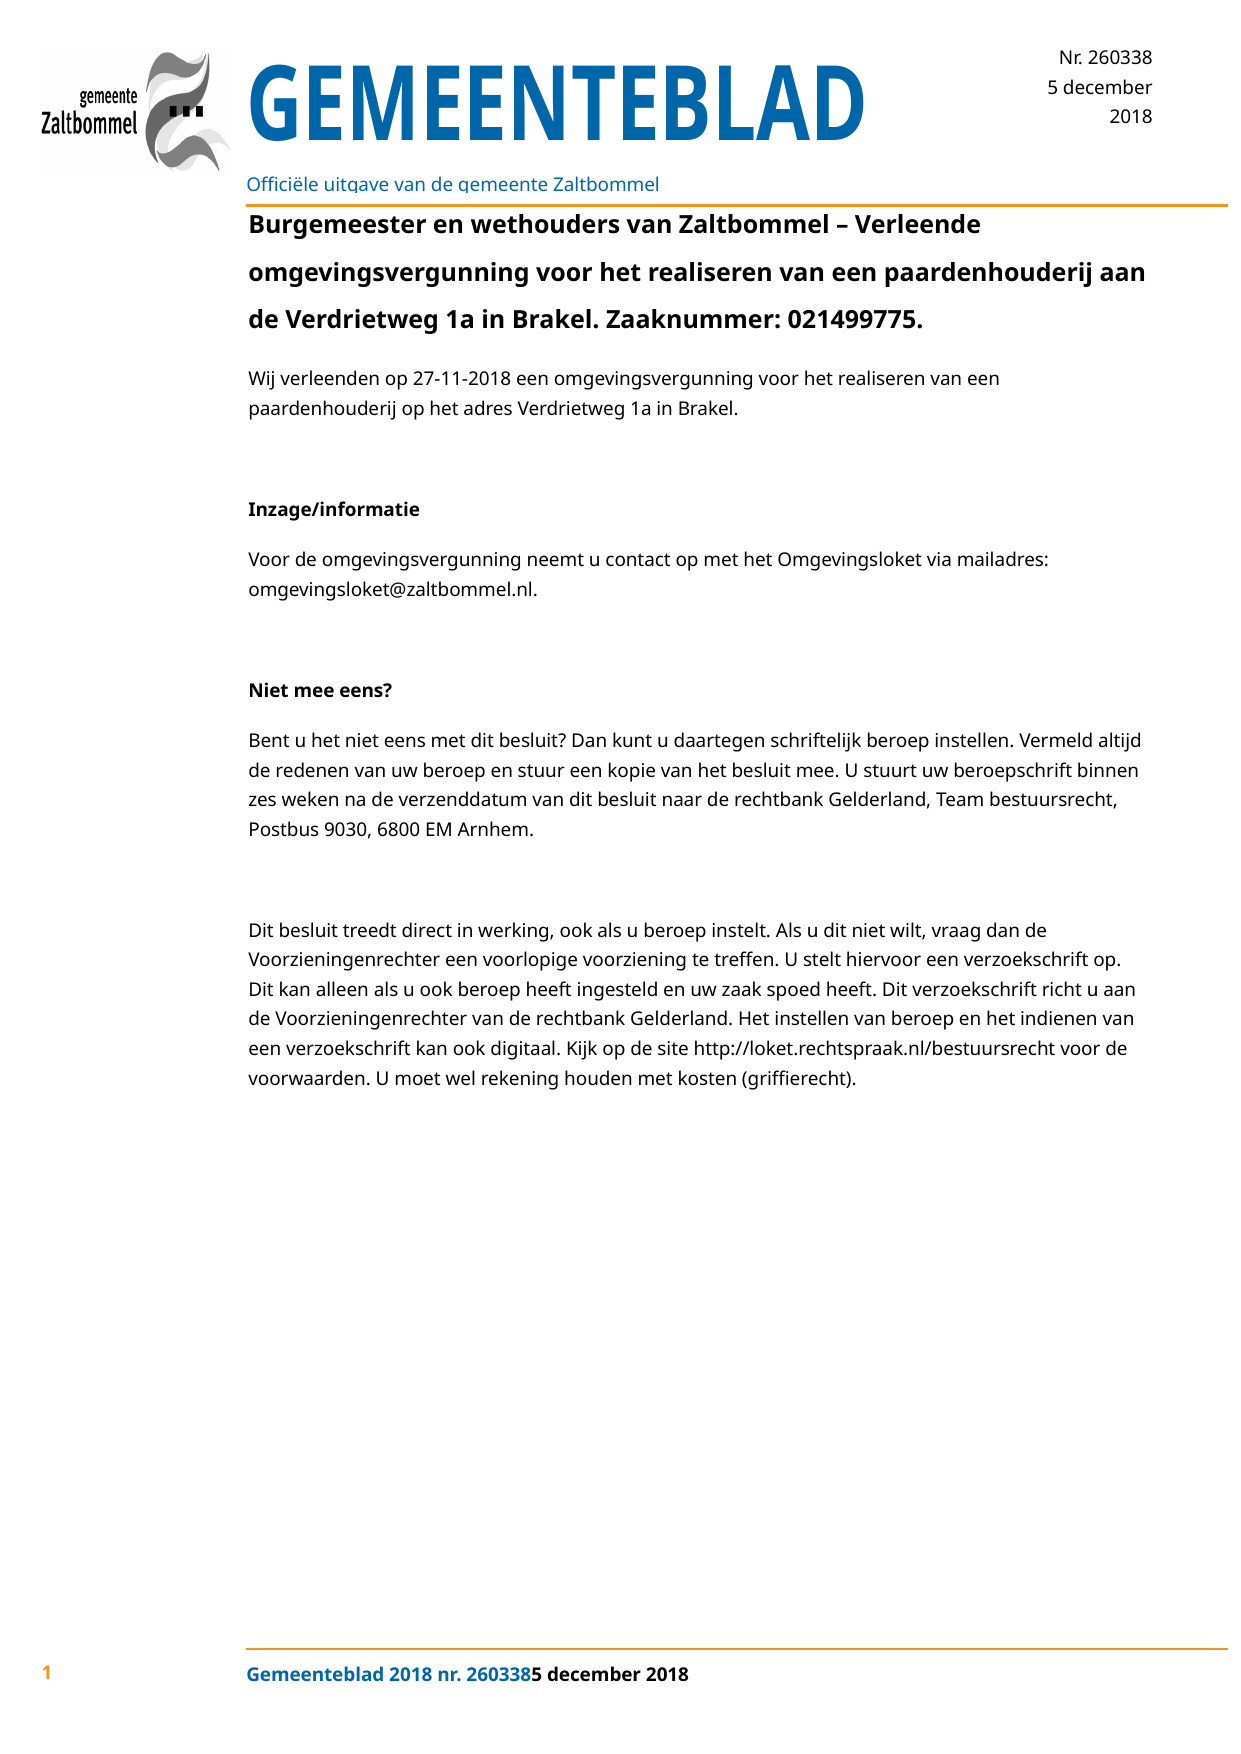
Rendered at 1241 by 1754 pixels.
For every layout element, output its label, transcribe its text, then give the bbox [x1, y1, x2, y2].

text Inzage/informatie [248, 496, 1152, 522]
picture [41, 47, 231, 172]
text Wij verleenden op 27-11-2018 een omgevingsvergunning voor het realiseren van een paardenhouderij op het adres Verdrietweg 1a in Brakel. [248, 366, 1152, 421]
text Voor de omgevingsvergunning neemt u contact op met het Omgevingsloket via mailadres: omgevingsloket@zaltbommel.nl. [248, 546, 1152, 602]
text Bent u het niet eens met dit besluit? Dan kunt u daartegen schriftelijk beroep instellen. Vermeld altijd de redenen van uw beroep en stuur een kopie van het besluit mee. U stuurt uw beroepschrift binnen zes weken na de verzenddatum van dit besluit naar de rechtbank Gelderland, Team bestuursrecht, Postbus 9030, 6800 EM Arnhem. [248, 727, 1152, 842]
text Burgemeester en wethouders van Zaltbommel – Verleende omgevingsvergunning voor het realiseren van een paardenhouderij aan de Verdrietweg 1a in Brakel. Zaaknummer: 021499775. [248, 207, 1152, 336]
text Dit besluit treedt direct in werking, ook als u beroep instelt. Als u dit niet wilt, vraag dan de Voorzieningenrechter een voorlopige voorziening te treffen. U stelt hiervoor een verzoekschrift op. Dit kan alleen als u ook beroep heeft ingesteld en uw zaak spoed heeft. Dit verzoekschrift richt u aan de Voorzieningenrechter van de rechtbank Gelderland. Het instellen van beroep en het indienen van een verzoekschrift kan ook digitaal. Kijk op de site http://loket.rechtspraak.nl/bestuursrecht voor de voorwaarden. U moet wel rekening houden met kosten (griffierecht). [248, 917, 1152, 1090]
text Niet mee eens? [248, 677, 1152, 702]
